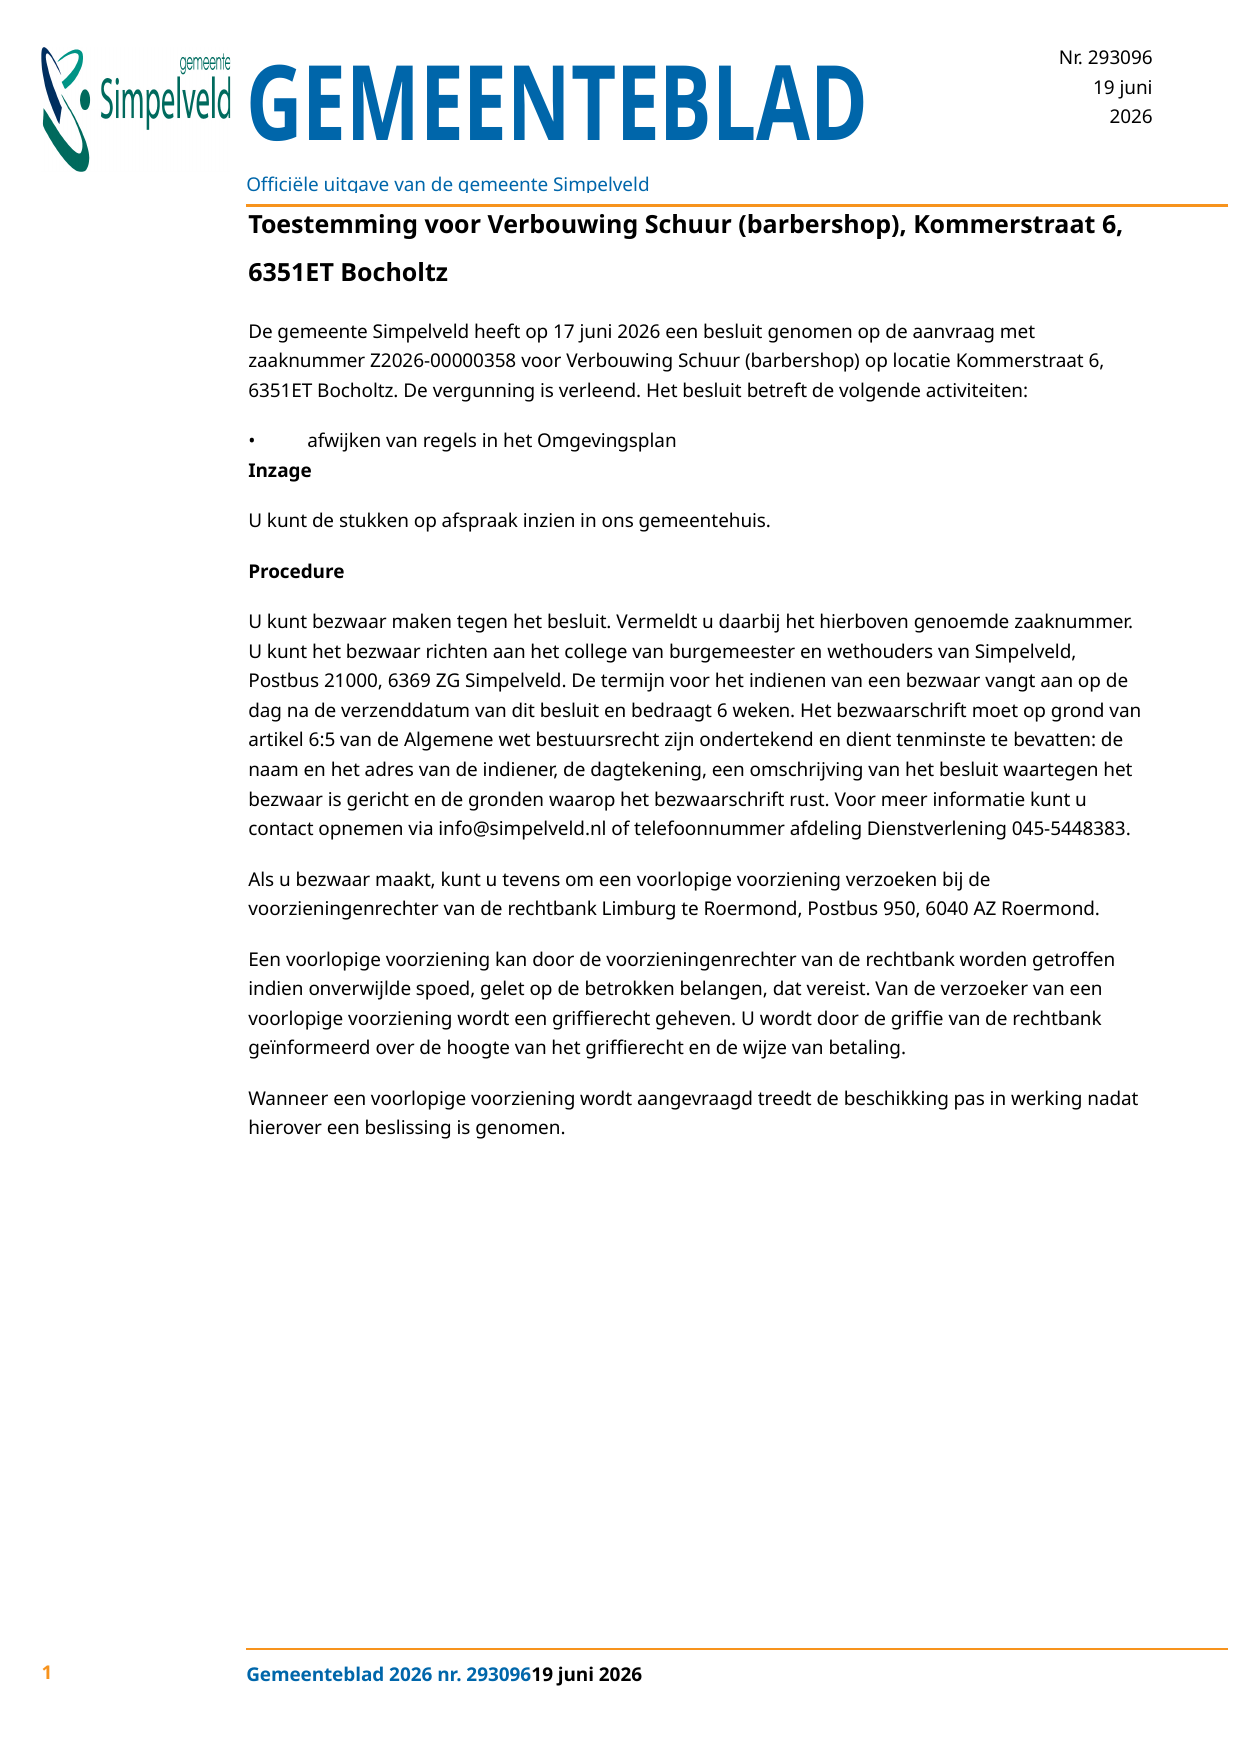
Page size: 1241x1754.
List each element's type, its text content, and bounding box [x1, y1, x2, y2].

text Wanneer een voorlopige voorziening wordt aangevraagd treedt de beschikking pas in werking nadat hierover een beslissing is genomen. [248, 1085, 1152, 1140]
text U kunt bezwaar maken tegen het besluit. Vermeldt u daarbij het hierboven genoemde zaaknummer. U kunt het bezwaar richten aan het college van burgemeester en wethouders van Simpelveld, Postbus 21000, 6369 ZG Simpelveld. De termijn voor het indienen van een bezwaar vangt aan op de dag na de verzenddatum van dit besluit en bedraagt 6 weken. Het bezwaarschrift moet op grond van artikel 6:5 van de Algemene wet bestuursrecht zijn ondertekend en dient tenminste te bevatten: de naam en het adres van de indiener, de dagtekening, een omschrijving van het besluit waartegen het bezwaar is gericht en de gronden waarop het bezwaarschrift rust. Voor meer informatie kunt u contact opnemen via info@simpelveld.nl of telefoonnummer afdeling Dienstverlening 045-5448383. [248, 608, 1152, 841]
text Een voorlopige voorziening kan door de voorzieningenrechter van de rechtbank worden getroffen indien onverwijlde spoed, gelet op de betrokken belangen, dat vereist. Van de verzoeker van een voorlopige voorziening wordt een griffierecht geheven. U wordt door de griffie van de rechtbank geïnformeerd over de hoogte van het griffierecht en de wijze van betaling. [248, 946, 1152, 1060]
text De gemeente Simpelveld heeft op 17 juni 2026 een besluit genomen op de aanvraag met zaaknummer Z2026-00000358 voor Verbouwing Schuur (barbershop) op locatie Kommerstraat 6, 6351ET Bocholtz. De vergunning is verleend. Het besluit betreft de volgende activiteiten: [248, 318, 1152, 403]
text Als u bezwaar maakt, kunt u tevens om een voorlopige voorziening verzoeken bij de voorzieningenrechter van de rechtbank Limburg te Roermond, Postbus 950, 6040 AZ Roermond. [248, 866, 1152, 921]
picture [41, 47, 231, 172]
list afwijken van regels in het Omgevingsplan [248, 427, 1152, 453]
text Toestemming voor Verbouwing Schuur (barbershop), Kommerstraat 6, 6351ET Bocholtz [248, 207, 1152, 288]
text U kunt de stukken op afspraak inzien in ons gemeentehuis. [248, 507, 1152, 533]
text Procedure [248, 558, 1152, 584]
text Inzage [248, 457, 1152, 483]
